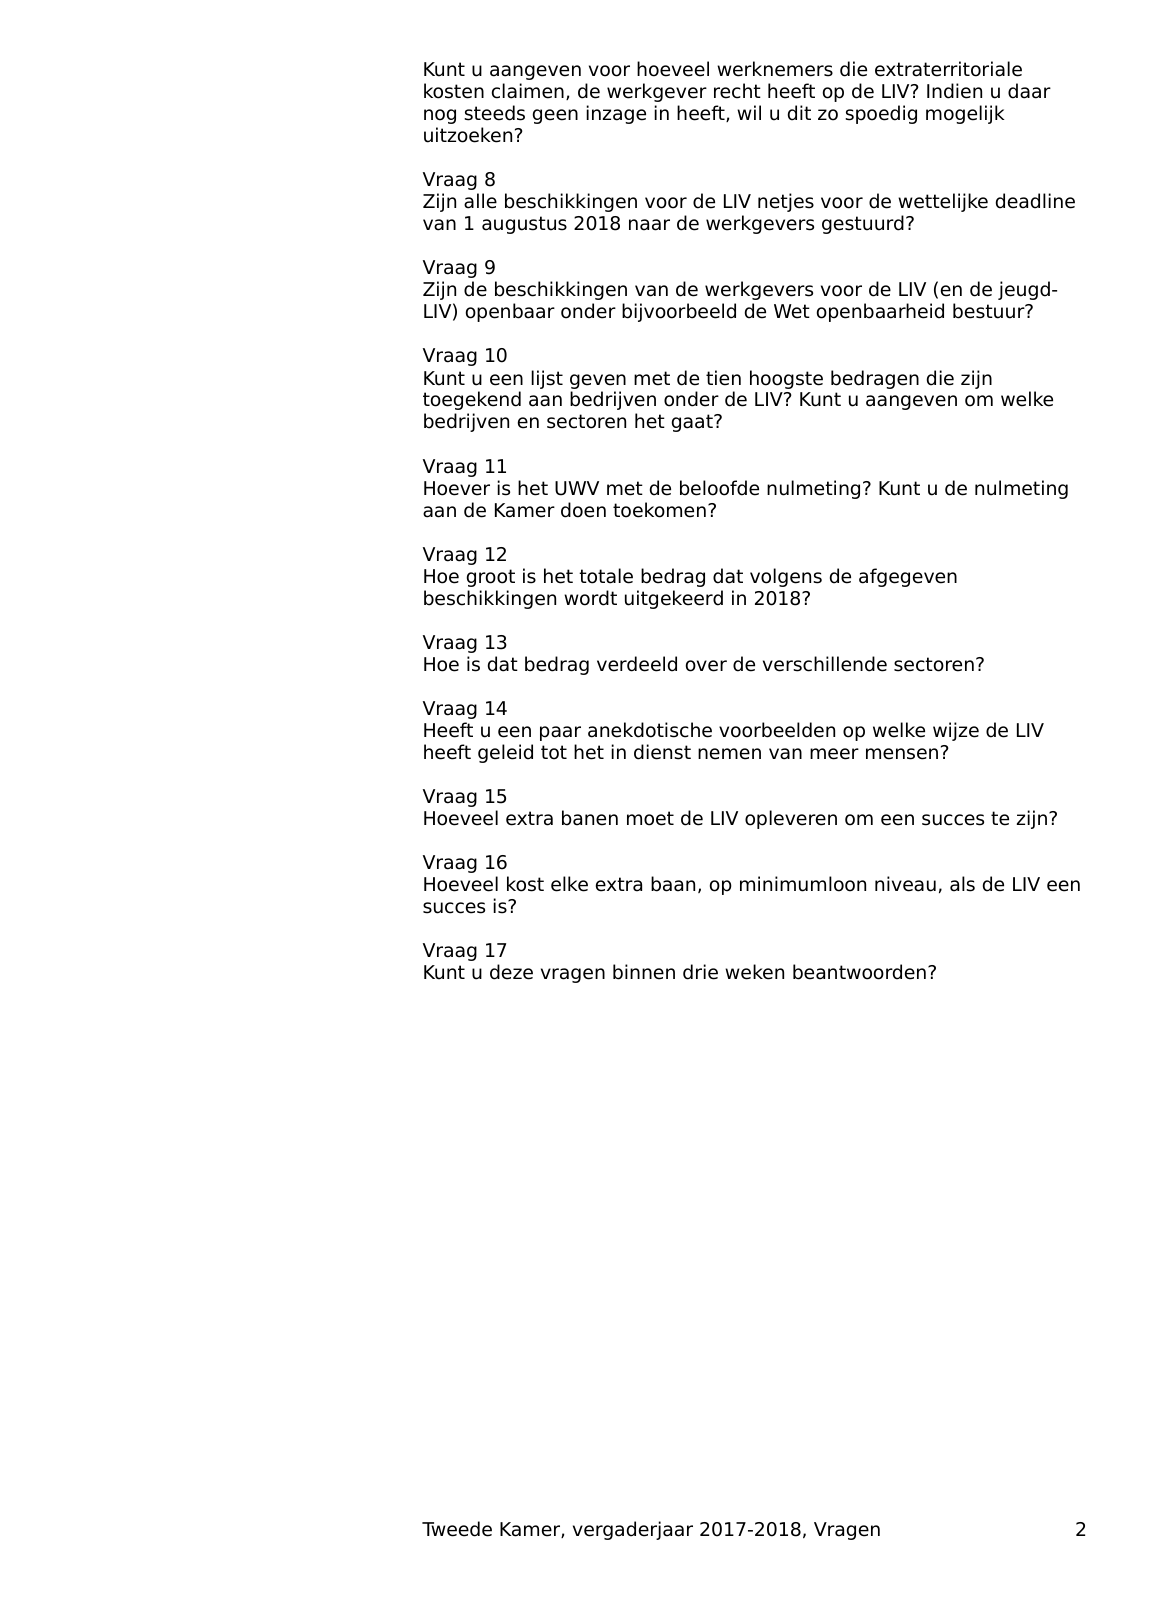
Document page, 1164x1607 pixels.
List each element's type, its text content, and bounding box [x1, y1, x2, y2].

text Kunt u aangeven voor hoeveel werknemers die extraterritoriale kosten claimen, de werkgever recht heeft op de LIV? Indien u daar nog steeds geen inzage in heeft, wil u dit zo spoedig mogelijk uitzoeken? [422, 59, 1087, 147]
text Vraag 13 [422, 632, 1087, 654]
text Kunt u deze vragen binnen drie weken beantwoorden? [422, 962, 1087, 984]
text Zijn alle beschikkingen voor de LIV netjes voor de wettelijke deadline van 1 augustus 2018 naar de werkgevers gestuurd? [422, 191, 1087, 235]
text Kunt u een lijst geven met de tien hoogste bedragen die zijn toegekend aan bedrijven onder de LIV? Kunt u aangeven om welke bedrijven en sectoren het gaat? [422, 367, 1087, 433]
text Vraag 14 [422, 698, 1087, 720]
text Zijn de beschikkingen van de werkgevers voor de LIV (en de jeugd-LIV) openbaar onder bijvoorbeeld de Wet openbaarheid bestuur? [422, 279, 1087, 323]
text Hoe is dat bedrag verdeeld over de verschillende sectoren? [422, 654, 1087, 676]
text Hoeveel extra banen moet de LIV opleveren om een succes te zijn? [422, 808, 1087, 830]
text Vraag 8 [422, 169, 1087, 191]
text Vraag 9 [422, 257, 1087, 279]
text Hoe groot is het totale bedrag dat volgens de afgegeven beschikkingen wordt uitgekeerd in 2018? [422, 566, 1087, 609]
text Vraag 15 [422, 786, 1087, 808]
text Hoeveel kost elke extra baan, op minimumloon niveau, als de LIV een succes is? [422, 874, 1087, 918]
text Vraag 17 [422, 940, 1087, 962]
text Hoever is het UWV met de beloofde nulmeting? Kunt u de nulmeting aan de Kamer doen toekomen? [422, 477, 1087, 521]
text Vraag 11 [422, 456, 1087, 477]
text Vraag 12 [422, 544, 1087, 566]
text Heeft u een paar anekdotische voorbeelden op welke wijze de LIV heeft geleid tot het in dienst nemen van meer mensen? [422, 720, 1087, 764]
text Vraag 10 [422, 345, 1087, 367]
text Vraag 16 [422, 852, 1087, 874]
